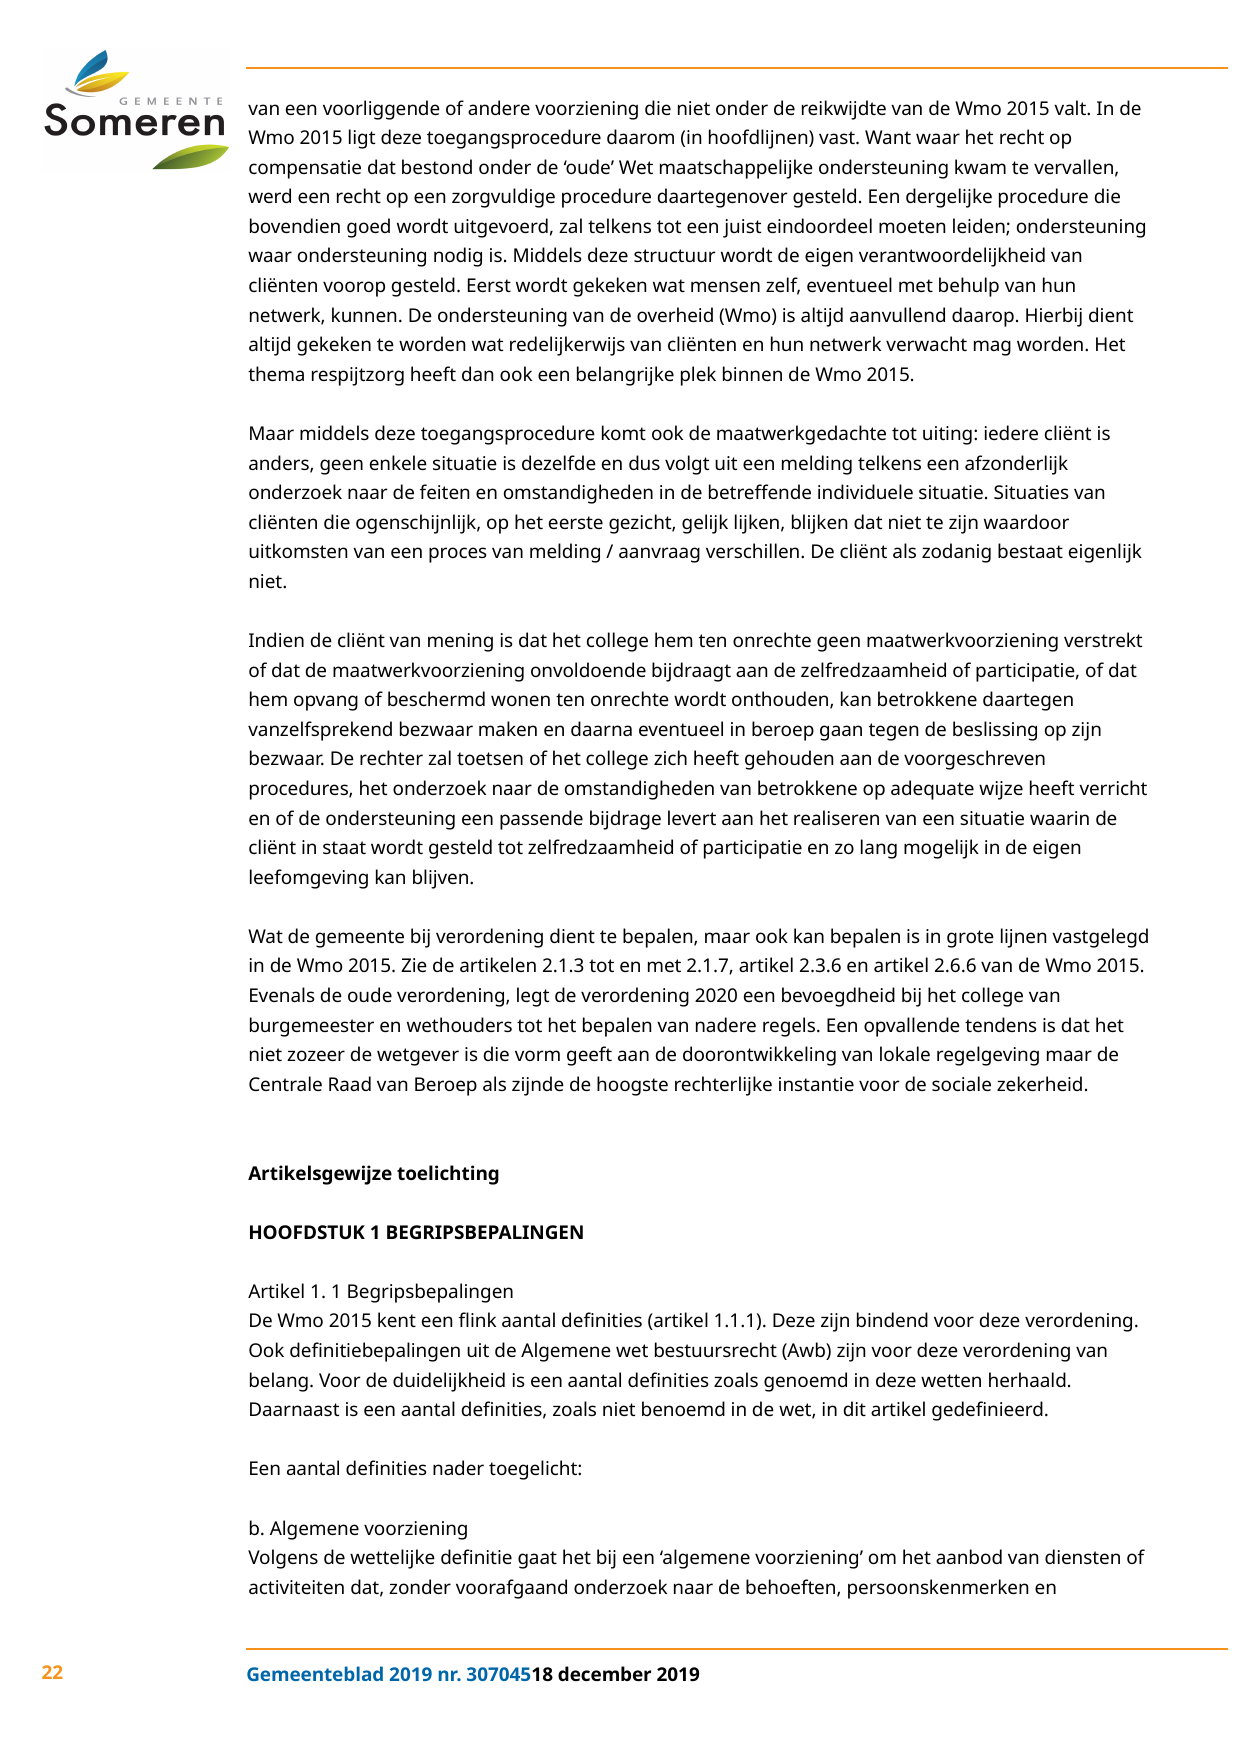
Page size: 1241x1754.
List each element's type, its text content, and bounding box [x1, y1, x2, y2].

text Maar middels deze toegangsprocedure komt ook de maatwerkgedachte tot uiting: iedere cliënt is anders, geen enkele situatie is dezelfde en dus volgt uit een melding telkens een afzonderlijk onderzoek naar de feiten en omstandigheden in de betreffende individuele situatie. Situaties van cliënten die ogenschijnlijk, op het eerste gezicht, gelijk lijken, blijken dat niet te zijn waardoor uitkomsten van een proces van melding / aanvraag verschillen. De cliënt als zodanig bestaat eigenlijk niet. [248, 420, 1152, 594]
text Artikel 1. 1 Begripsbepalingen [248, 1278, 1152, 1304]
text Indien de cliënt van mening is dat het college hem ten onrechte geen maatwerkvoorziening verstrekt of dat de maatwerkvoorziening onvoldoende bijdraagt aan de zelfredzaamheid of participatie, of dat hem opvang of beschermd wonen ten onrechte wordt onthouden, kan betrokkene daartegen vanzelfsprekend bezwaar maken en daarna eventueel in beroep gaan tegen de beslissing op zijn bezwaar. De rechter zal toetsen of het college zich heeft gehouden aan de voorgeschreven procedures, het onderzoek naar de omstandigheden van betrokkene op adequate wijze heeft verricht en of de ondersteuning een passende bijdrage levert aan het realiseren van een situatie waarin de cliënt in staat wordt gesteld tot zelfredzaamheid of participatie en zo lang mogelijk in de eigen leefomgeving kan blijven. [248, 627, 1152, 890]
text Wat de gemeente bij verordening dient te bepalen, maar ook kan bepalen is in grote lijnen vastgelegd in de Wmo 2015. Zie de artikelen 2.1.3 tot en met 2.1.7, artikel 2.3.6 en artikel 2.6.6 van de Wmo 2015. [248, 923, 1152, 978]
text De Wmo 2015 kent een flink aantal definities (artikel 1.1.1). Deze zijn bindend voor deze verordening. Ook definitiebepalingen uit de Algemene wet bestuursrecht (Awb) zijn voor deze verordening van belang. Voor de duidelijkheid is een aantal definities zoals genoemd in deze wetten herhaald. Daarnaast is een aantal definities, zoals niet benoemd in de wet, in dit artikel gedefinieerd. [248, 1308, 1152, 1422]
text Artikelsgewijze toelichting [248, 1160, 1152, 1186]
text Evenals de oude verordening, legt de verordening 2020 een bevoegdheid bij het college van burgemeester en wethouders tot het bepalen van nadere regels. Een opvallende tendens is dat het niet zozeer de wetgever is die vorm geeft aan de doorontwikkeling van lokale regelgeving maar de Centrale Raad van Beroep als zijnde de hoogste rechterlijke instantie voor de sociale zekerheid. [248, 982, 1152, 1097]
text Een aantal definities nader toegelicht: [248, 1456, 1152, 1481]
text van een voorliggende of andere voorziening die niet onder de reikwijdte van de Wmo 2015 valt. In de Wmo 2015 ligt deze toegangsprocedure daarom (in hoofdlijnen) vast. Want waar het recht op compensatie dat bestond onder de ‘oude’ Wet maatschappelijke ondersteuning kwam te vervallen, werd een recht op een zorgvuldige procedure daartegenover gesteld. Een dergelijke procedure die bovendien goed wordt uitgevoerd, zal telkens tot een juist eindoordeel moeten leiden; ondersteuning waar ondersteuning nodig is. Middels deze structuur wordt de eigen verantwoordelijkheid van cliënten voorop gesteld. Eerst wordt gekeken wat mensen zelf, eventueel met behulp van hun netwerk, kunnen. De ondersteuning van de overheid (Wmo) is altijd aanvullend daarop. Hierbij dient altijd gekeken te worden wat redelijkerwijs van cliënten en hun netwerk verwacht mag worden. Het thema respijtzorg heeft dan ook een belangrijke plek binnen de Wmo 2015. [248, 95, 1152, 387]
text b. Algemene voorziening [248, 1515, 1152, 1541]
text Volgens de wettelijke definitie gaat het bij een ‘algemene voorziening’ om het aanbod van diensten of activiteiten dat, zonder voorafgaand onderzoek naar de behoeften, persoonskenmerken en [248, 1544, 1152, 1600]
text HOOFDSTUK 1 BEGRIPSBEPALINGEN [248, 1219, 1152, 1245]
picture [41, 47, 231, 172]
